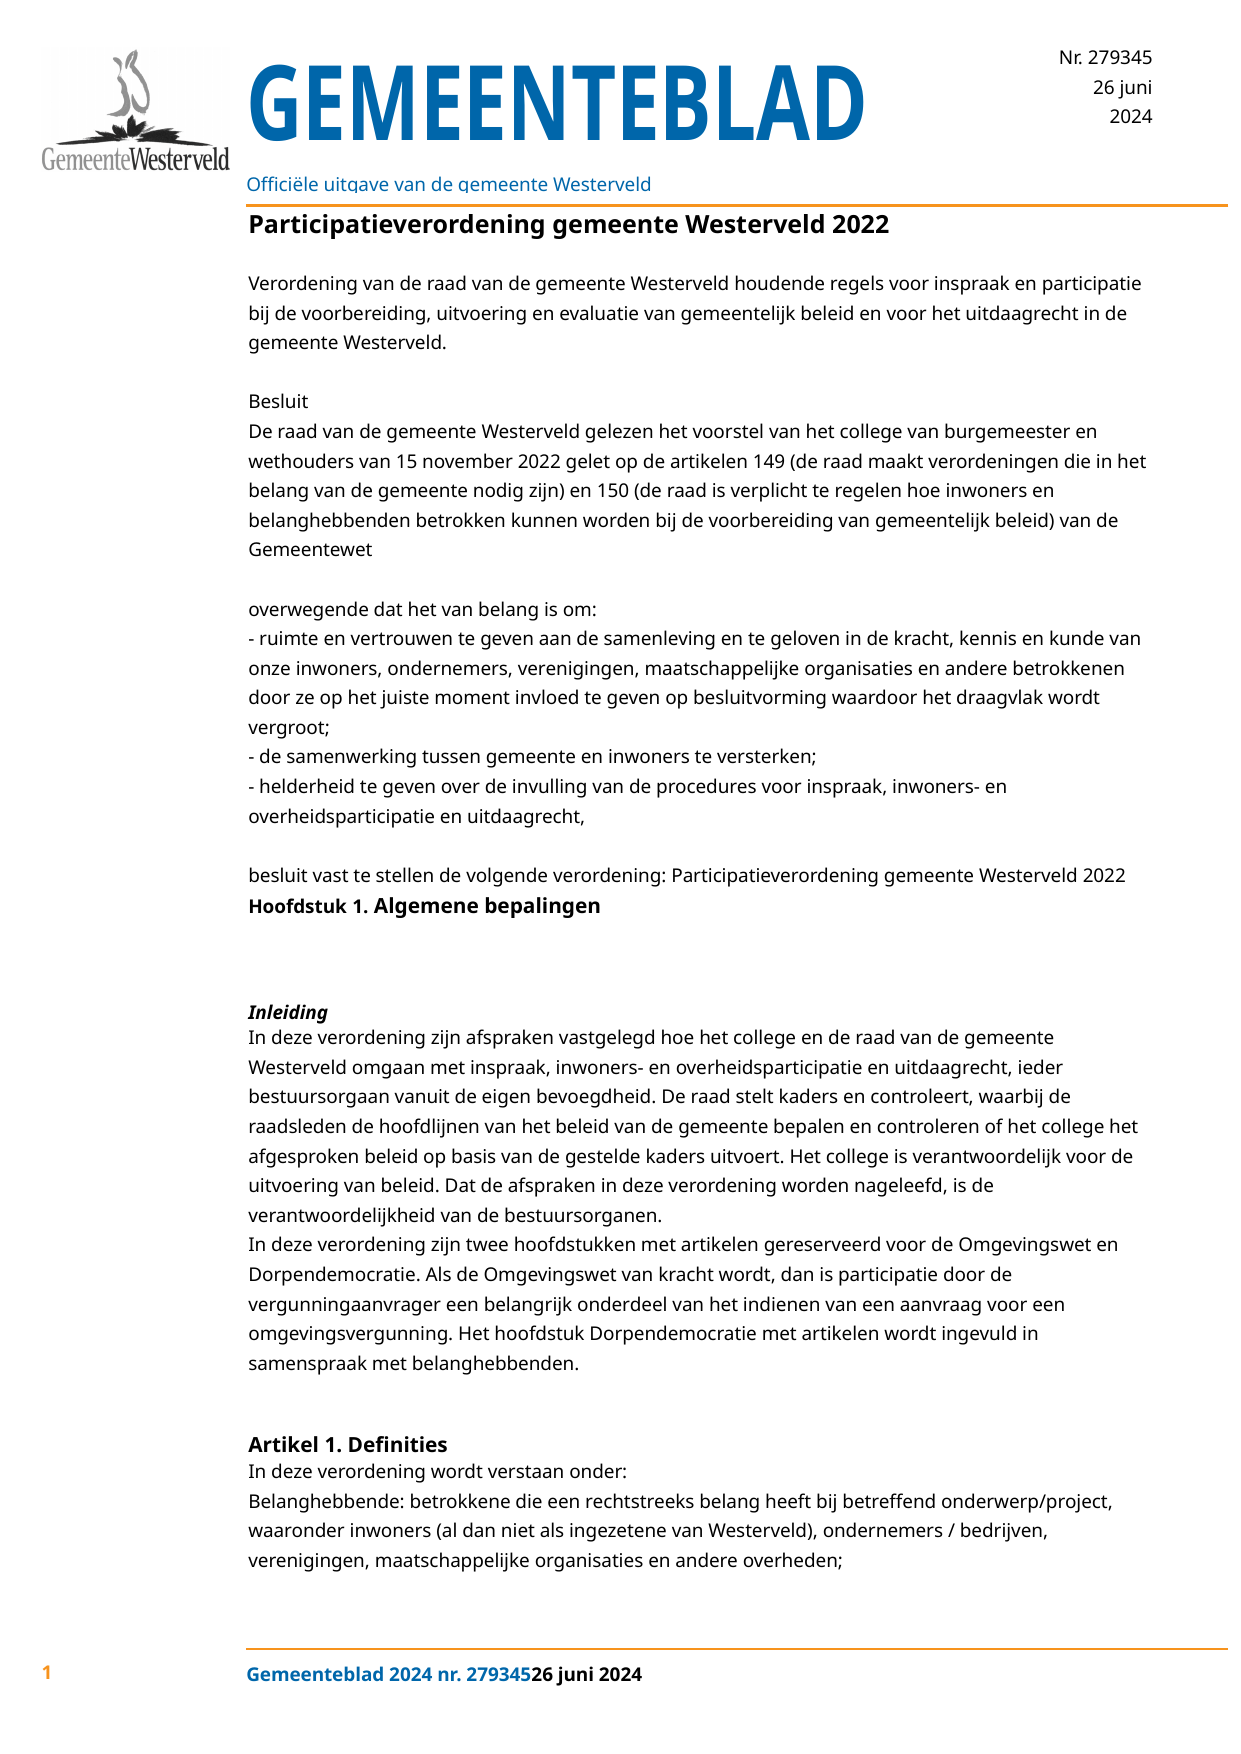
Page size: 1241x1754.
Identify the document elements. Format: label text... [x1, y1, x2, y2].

text In deze verordening zijn afspraken vastgelegd hoe het college en de raad van de gemeente Westerveld omgaan met inspraak, inwoners- en overheidsparticipatie en uitdaagrecht, ieder bestuursorgaan vanuit de eigen bevoegdheid. De raad stelt kaders en controleert, waarbij de raadsleden de hoofdlijnen van het beleid van de gemeente bepalen en controleren of het college het afgesproken beleid op basis van de gestelde kaders uitvoert. Het college is verantwoordelijk voor de uitvoering van beleid. Dat de afspraken in deze verordening worden nageleefd, is de verantwoordelijkheid van de bestuursorganen. [248, 1024, 1152, 1228]
text Besluit [248, 389, 1152, 414]
text Belanghebbende: betrokkene die een rechtstreeks belang heeft bij betreffend onderwerp/project, waaronder inwoners (al dan niet als ingezetene van Westerveld), ondernemers / bedrijven, verenigingen, maatschappelijke organisaties en andere overheden; [248, 1488, 1152, 1573]
text overwegende dat het van belang is om: [248, 596, 1152, 621]
text Verordening van de raad van de gemeente Westerveld houdende regels voor inspraak en participatie bij de voorbereiding, uitvoering en evaluatie van gemeentelijk beleid en voor het uitdaagrecht in de gemeente Westerveld. [248, 270, 1152, 355]
text Artikel 1. Definities [248, 1430, 1152, 1458]
text - ruimte en vertrouwen te geven aan de samenleving en te geloven in de kracht, kennis en kunde van onze inwoners, ondernemers, verenigingen, maatschappelijke organisaties en andere betrokkenen door ze op het juiste moment invloed te geven op besluitvorming waardoor het draagvlak wordt vergroot; [248, 625, 1152, 740]
text - helderheid te geven over de invulling van de procedures voor inspraak, inwoners- en overheidsparticipatie en uitdaagrecht, [248, 773, 1152, 828]
text besluit vast te stellen de volgende verordening: Participatieverordening gemeente Westerveld 2022 [248, 862, 1152, 888]
text Hoofdstuk 1. Algemene bepalingen [248, 892, 1152, 920]
text In deze verordening wordt verstaan onder: [248, 1458, 1152, 1484]
text - de samenwerking tussen gemeente en inwoners te versterken; [248, 744, 1152, 769]
text Inleiding [248, 999, 1152, 1024]
picture [41, 47, 231, 172]
text In deze verordening zijn twee hoofdstukken met artikelen gereserveerd voor de Omgevingswet en Dorpendemocratie. Als de Omgevingswet van kracht wordt, dan is participatie door de vergunningaanvrager een belangrijk onderdeel van het indienen van een aanvraag voor een omgevingsvergunning. Het hoofdstuk Dorpendemocratie met artikelen wordt ingevuld in samenspraak met belanghebbenden. [248, 1232, 1152, 1376]
text De raad van de gemeente Westerveld gelezen het voorstel van het college van burgemeester en wethouders van 15 november 2022 gelet op de artikelen 149 (de raad maakt verordeningen die in het belang van de gemeente nodig zijn) en 150 (de raad is verplicht te regelen hoe inwoners en belanghebbenden betrokken kunnen worden bij de voorbereiding van gemeentelijk beleid) van de Gemeentewet [248, 418, 1152, 562]
text Participatieverordening gemeente Westerveld 2022 [248, 207, 1152, 241]
